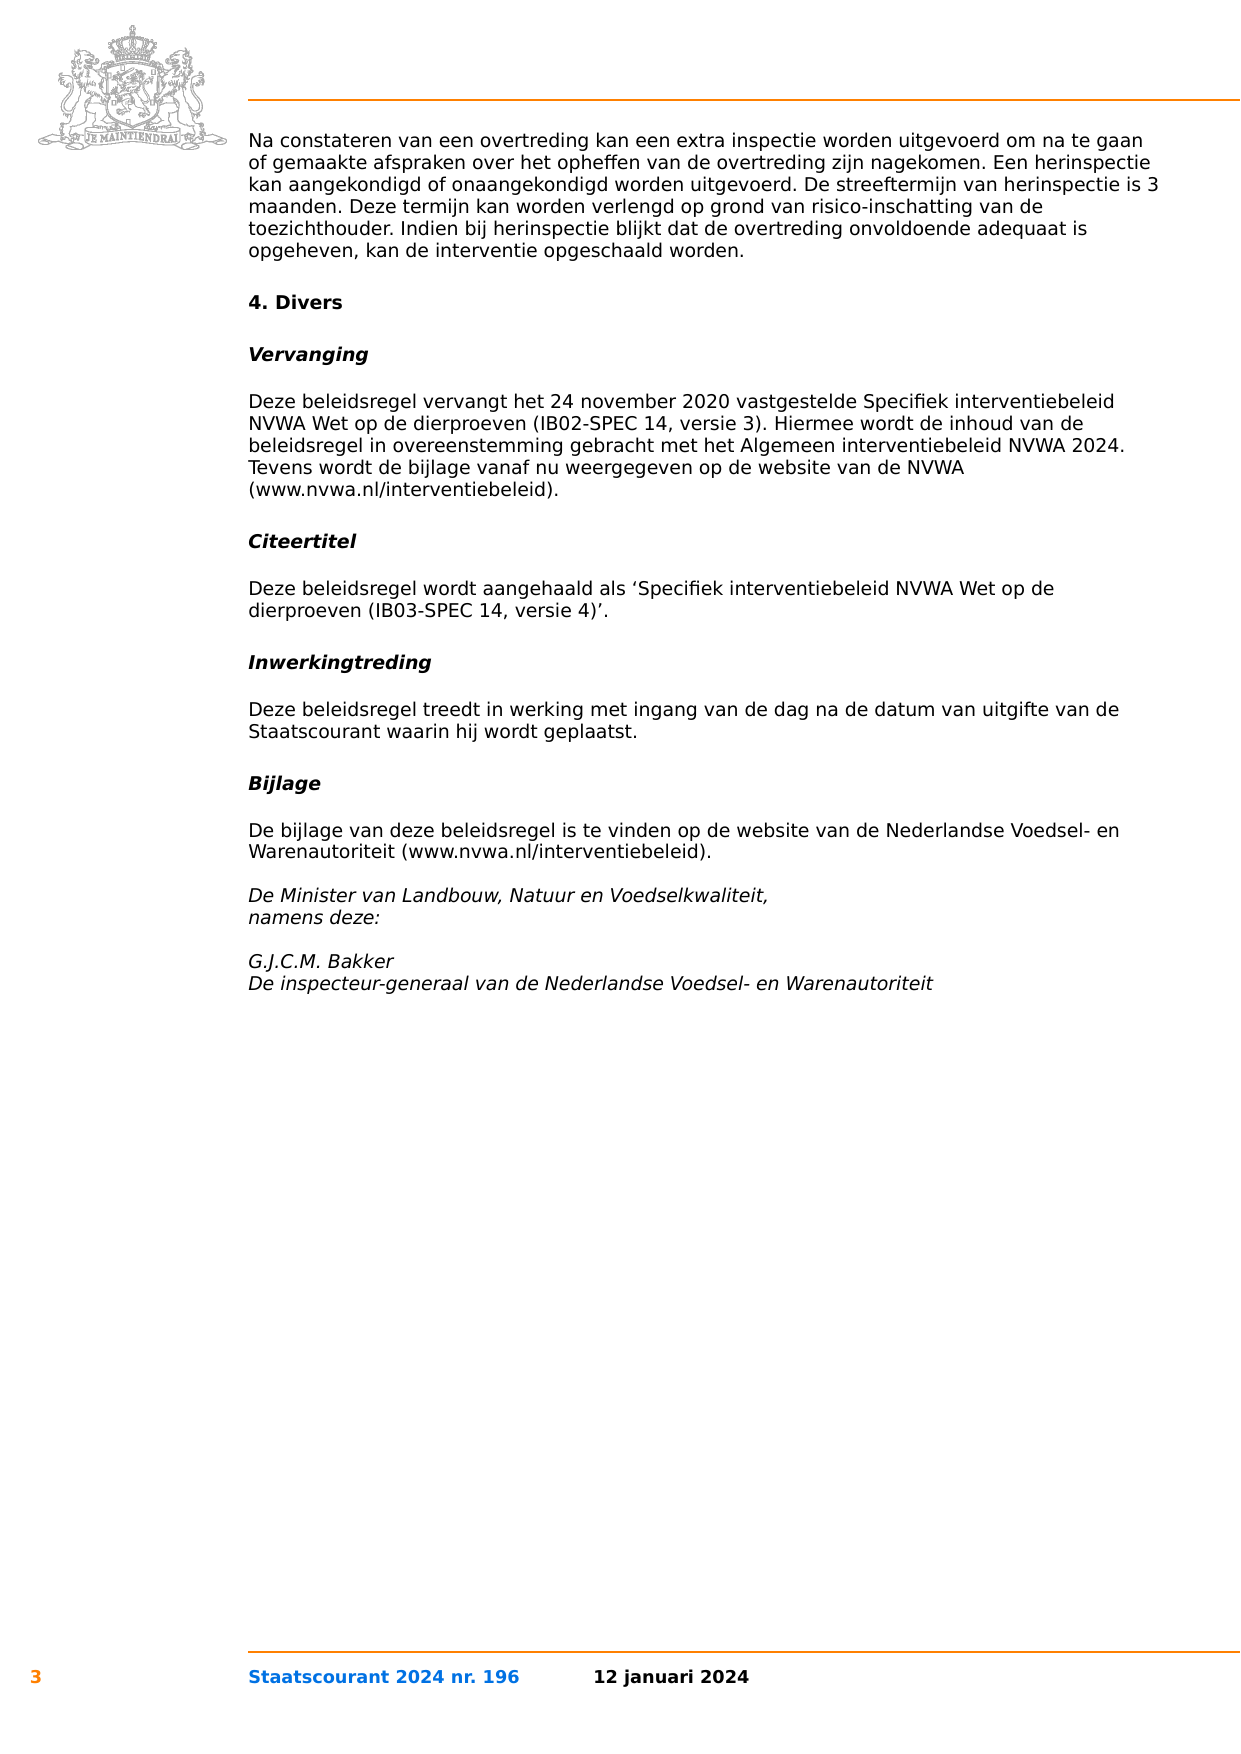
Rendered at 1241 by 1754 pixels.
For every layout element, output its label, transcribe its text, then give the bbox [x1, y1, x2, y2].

text Deze beleidsregel wordt aangehaald als ‘Specifiek interventiebeleid NVWA Wet op de dierproeven (IB03-SPEC 14, versie 4)’. [248, 578, 1163, 622]
text Deze beleidsregel vervangt het 24 november 2020 vastgestelde Specifiek interventiebeleid NVWA Wet op de dierproeven (IB02-SPEC 14, versie 3). Hiermee wordt de inhoud van de beleidsregel in overeenstemming gebracht met het Algemeen interventiebeleid NVWA 2024. Tevens wordt de bijlage vanaf nu weergegeven op de website van de NVWA (www.nvwa.nl/interventiebeleid). [248, 391, 1163, 501]
subtitle Inwerkingtreding [248, 652, 1163, 673]
subtitle Bijlage [248, 772, 1163, 794]
subtitle Citeertitel [248, 531, 1163, 553]
text Deze beleidsregel treedt in werking met ingang van de dag na de datum van uitgifte van de Staatscourant waarin hij wordt geplaatst. [248, 698, 1163, 742]
subtitle 4. Divers [248, 292, 1163, 314]
text Na constateren van een overtreding kan een extra inspectie worden uitgevoerd om na te gaan of gemaakte afspraken over het opheffen van de overtreding zijn nagekomen. Een herinspectie kan aangekondigd of onaangekondigd worden uitgevoerd. De streeftermijn van herinspectie is 3 maanden. Deze termijn kan worden verlengd op grond van risico-inschatting van de toezichthouder. Indien bij herinspectie blijkt dat de overtreding onvoldoende adequaat is opgeheven, kan de interventie opgeschaald worden. [248, 130, 1163, 262]
subtitle Vervanging [248, 344, 1163, 366]
picture [38, 25, 227, 150]
text De bijlage van deze beleidsregel is te vinden op de website van de Nederlandse Voedsel- en Warenautoriteit (www.nvwa.nl/interventiebeleid). [248, 819, 1163, 863]
text De Minister van Landbouw, Natuur en Voedselkwaliteit, namens deze: G.J.C.M. Bakker De inspecteur-generaal van de Nederlandse Voedsel- en Warenautoriteit [248, 885, 1163, 995]
